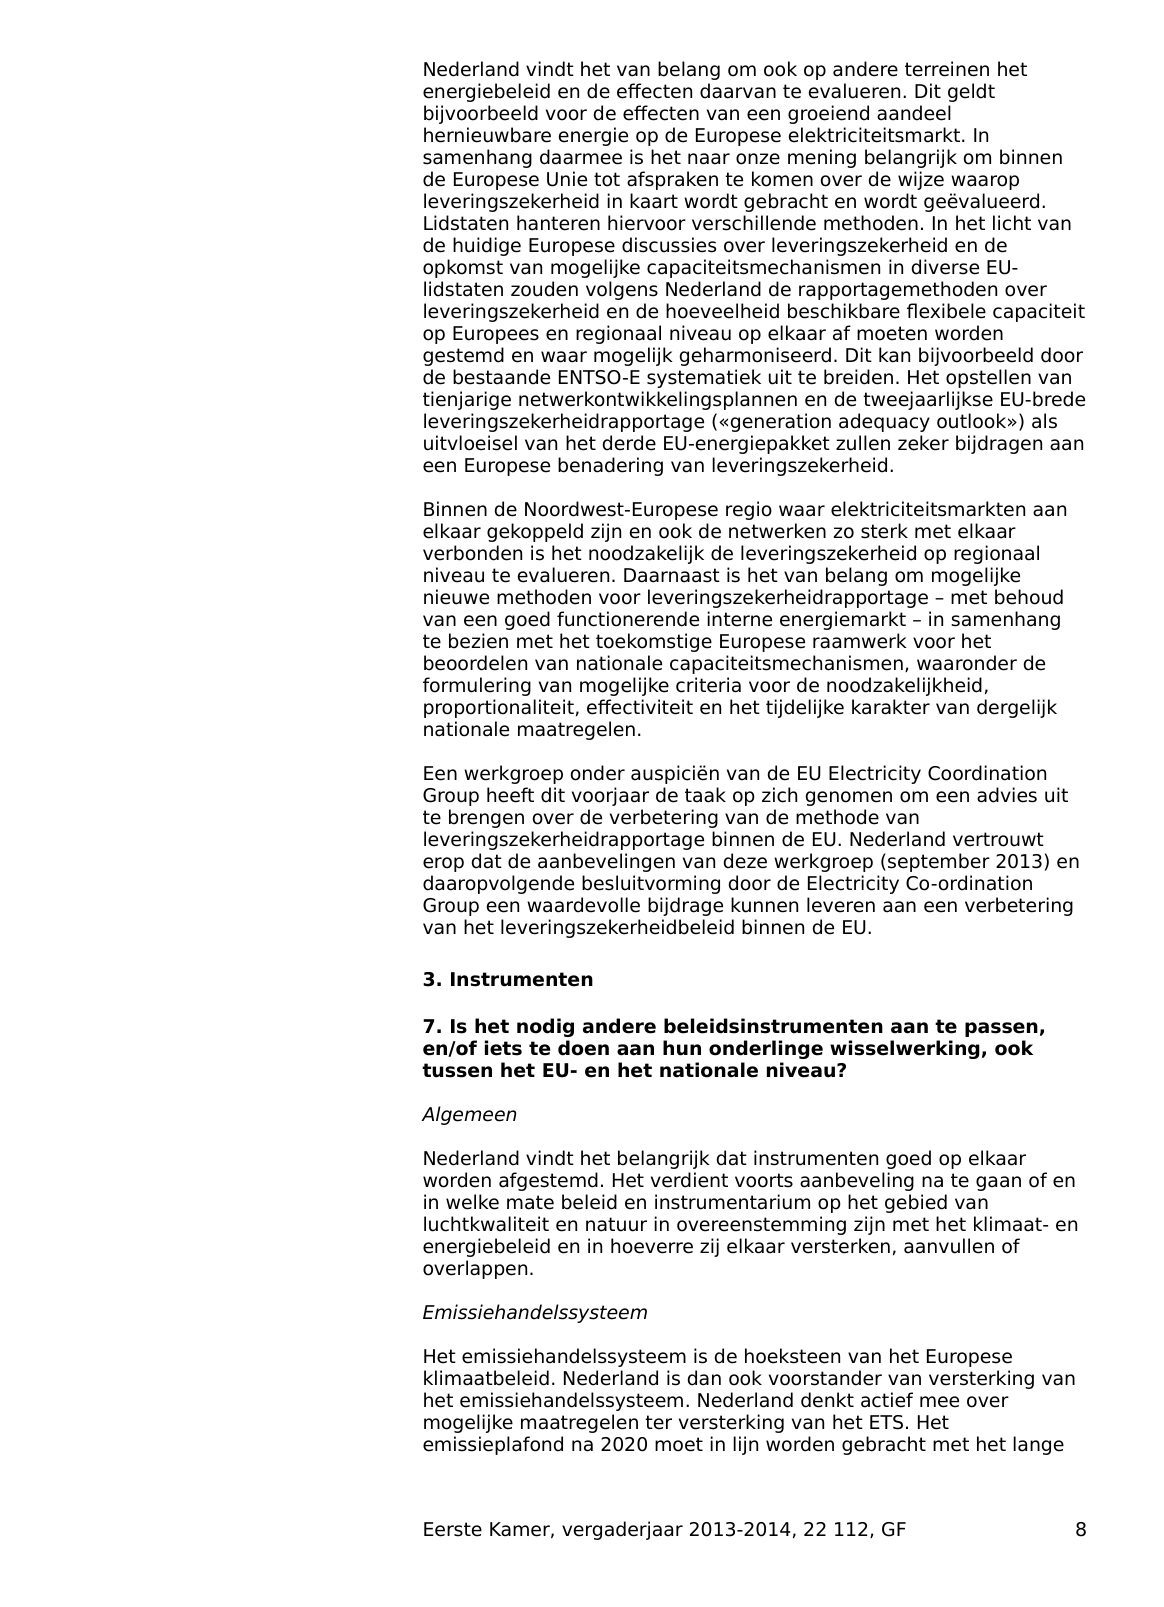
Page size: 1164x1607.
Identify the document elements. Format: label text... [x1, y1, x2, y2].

subtitle Emissiehandelssysteem [422, 1302, 1087, 1324]
text 7. Is het nodig andere beleidsinstrumenten aan te passen, en/of iets te doen aan hun onderlinge wisselwerking, ook tussen het EU- en het nationale niveau? [422, 1016, 1087, 1082]
subtitle Algemeen [422, 1104, 1087, 1126]
text Nederland vindt het van belang om ook op andere terreinen het energiebeleid en de effecten daarvan te evalueren. Dit geldt bijvoorbeeld voor de effecten van een groeiend aandeel hernieuwbare energie op de Europese elektriciteitsmarkt. In samenhang daarmee is het naar onze mening belangrijk om binnen de Europese Unie tot afspraken te komen over de wijze waarop leveringszekerheid in kaart wordt gebracht en wordt geëvalueerd. Lidstaten hanteren hiervoor verschillende methoden. In het licht van de huidige Europese discussies over leveringszekerheid en de opkomst van mogelijke capaciteitsmechanismen in diverse EU-lidstaten zouden volgens Nederland de rapportagemethoden over leveringszekerheid en de hoeveelheid beschikbare flexibele capaciteit op Europees en regionaal niveau op elkaar af moeten worden gestemd en waar mogelijk geharmoniseerd. Dit kan bijvoorbeeld door de bestaande ENTSO-E systematiek uit te breiden. Het opstellen van tienjarige netwerkontwikkelingsplannen en de tweejaarlijkse EU-brede leveringszekerheidrapportage («generation adequacy outlook») als uitvloeisel van het derde EU-energiepakket zullen zeker bijdragen aan een Europese benadering van leveringszekerheid. [422, 59, 1087, 477]
text Nederland vindt het belangrijk dat instrumenten goed op elkaar worden afgestemd. Het verdient voorts aanbeveling na te gaan of en in welke mate beleid en instrumentarium op het gebied van luchtkwaliteit en natuur in overeenstemming zijn met het klimaat- en energiebeleid en in hoeverre zij elkaar versterken, aanvullen of overlappen. [422, 1148, 1087, 1280]
subtitle 3. Instrumenten [422, 969, 1087, 991]
text Het emissiehandelssysteem is de hoeksteen van het Europese klimaatbeleid. Nederland is dan ook voorstander van versterking van het emissiehandelssysteem. Nederland denkt actief mee over mogelijke maatregelen ter versterking van het ETS. Het emissieplafond na 2020 moet in lijn worden gebracht met het lange [422, 1346, 1087, 1456]
text Binnen de Noordwest-Europese regio waar elektriciteitsmarkten aan elkaar gekoppeld zijn en ook de netwerken zo sterk met elkaar verbonden is het noodzakelijk de leveringszekerheid op regionaal niveau te evalueren. Daarnaast is het van belang om mogelijke nieuwe methoden voor leveringszekerheidrapportage – met behoud van een goed functionerende interne energiemarkt – in samenhang te bezien met het toekomstige Europese raamwerk voor het beoordelen van nationale capaciteitsmechanismen, waaronder de formulering van mogelijke criteria voor de noodzakelijkheid, proportionaliteit, effectiviteit en het tijdelijke karakter van dergelijk nationale maatregelen. [422, 499, 1087, 741]
text Een werkgroep onder auspiciën van de EU Electricity Coordination Group heeft dit voorjaar de taak op zich genomen om een advies uit te brengen over de verbetering van de methode van leveringszekerheidrapportage binnen de EU. Nederland vertrouwt erop dat de aanbevelingen van deze werkgroep (september 2013) en daaropvolgende besluitvorming door de Electricity Co-ordination Group een waardevolle bijdrage kunnen leveren aan een verbetering van het leveringszekerheidbeleid binnen de EU. [422, 763, 1087, 939]
